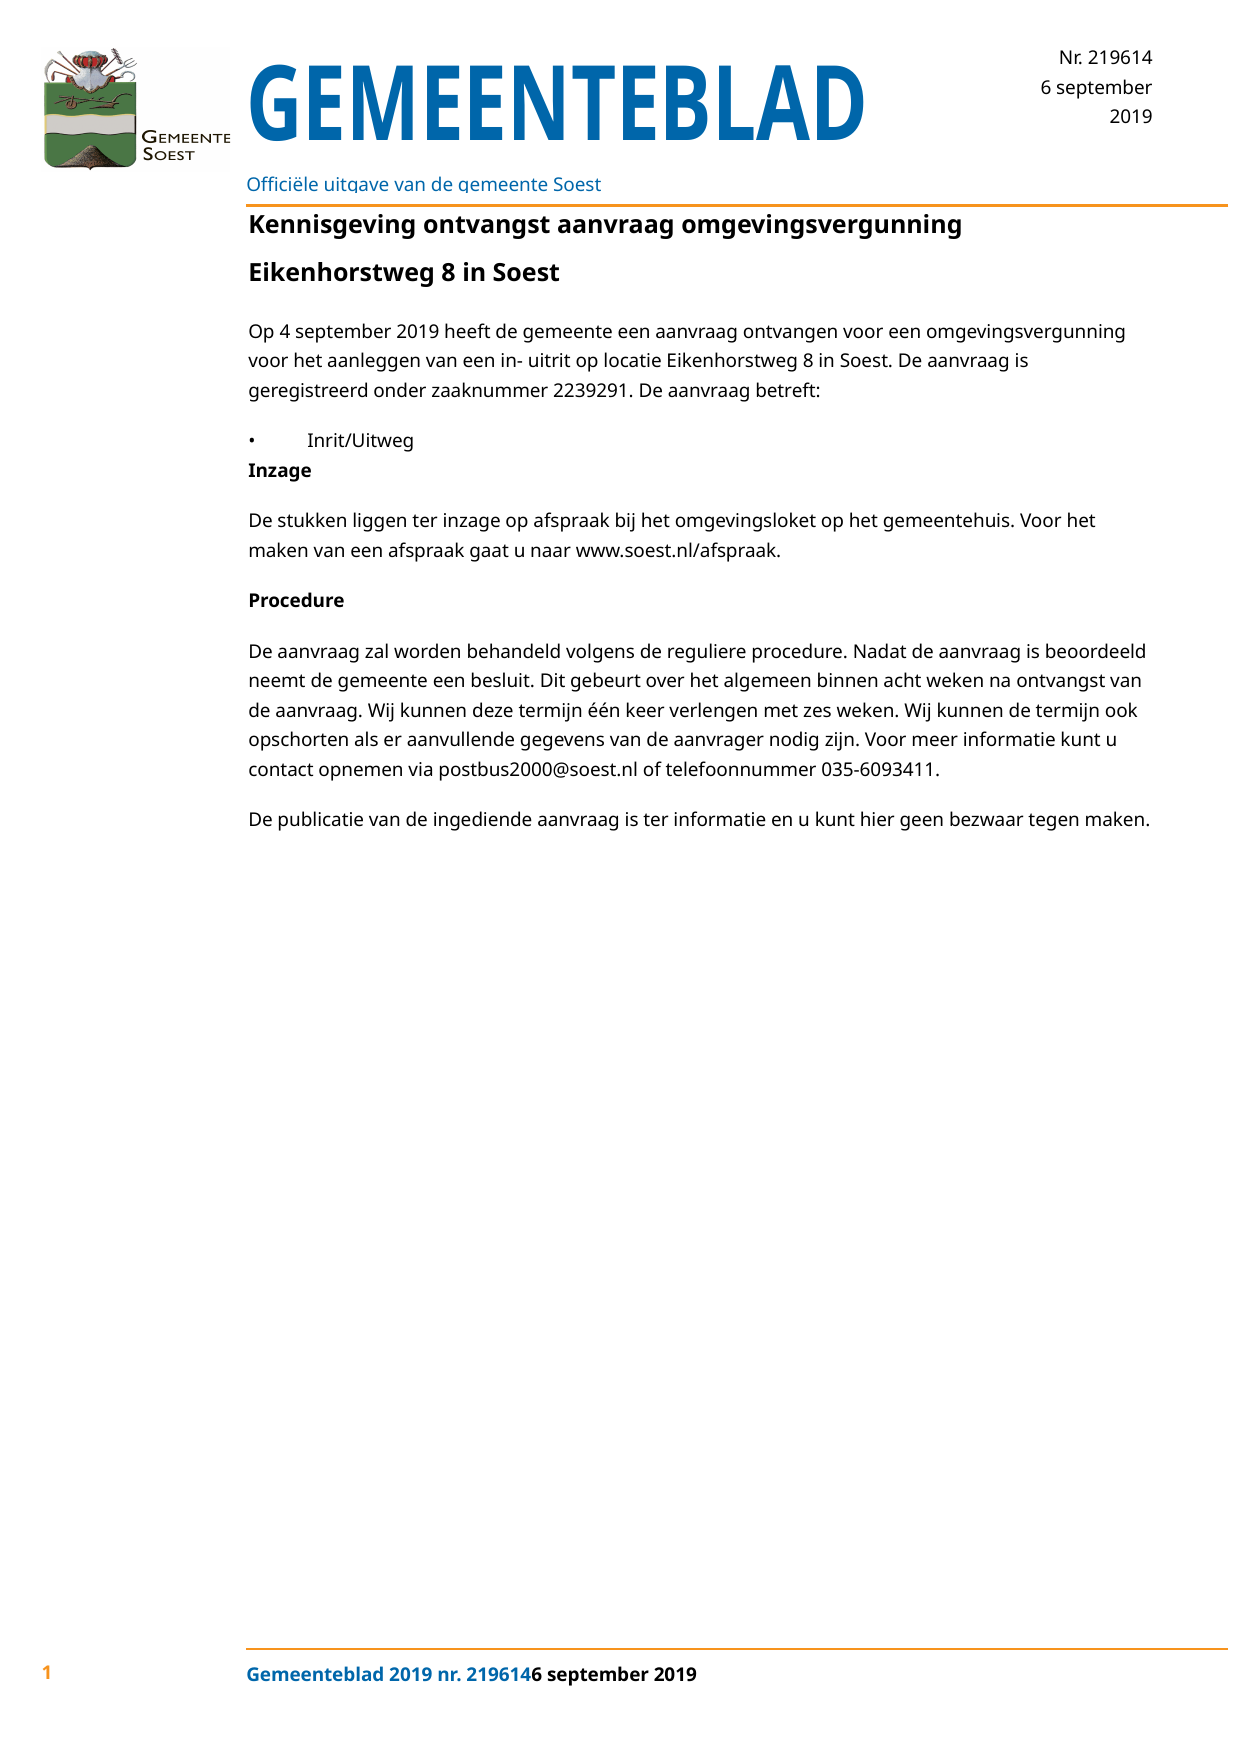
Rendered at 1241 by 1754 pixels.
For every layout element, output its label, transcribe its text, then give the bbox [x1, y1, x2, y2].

picture [41, 47, 231, 172]
text De publicatie van de ingediende aanvraag is ter informatie en u kunt hier geen bezwaar tegen maken. [248, 807, 1152, 832]
text Op 4 september 2019 heeft de gemeente een aanvraag ontvangen voor een omgevingsvergunning voor het aanleggen van een in- uitrit op locatie Eikenhorstweg 8 in Soest. De aanvraag is geregistreerd onder zaaknummer 2239291. De aanvraag betreft: [248, 318, 1152, 403]
text De aanvraag zal worden behandeld volgens de reguliere procedure. Nadat de aanvraag is beoordeeld neemt de gemeente een besluit. Dit gebeurt over het algemeen binnen acht weken na ontvangst van de aanvraag. Wij kunnen deze termijn één keer verlengen met zes weken. Wij kunnen de termijn ook opschorten als er aanvullende gegevens van de aanvrager nodig zijn. Voor meer informatie kunt u contact opnemen via postbus2000@soest.nl of telefoonnummer 035-6093411. [248, 638, 1152, 782]
list Inrit/Uitweg [248, 427, 1152, 453]
text De stukken liggen ter inzage op afspraak bij het omgevingsloket op het gemeentehuis. Voor het maken van een afspraak gaat u naar www.soest.nl/afspraak. [248, 507, 1152, 563]
text Procedure [248, 587, 1152, 613]
text Kennisgeving ontvangst aanvraag omgevingsvergunning Eikenhorstweg 8 in Soest [248, 207, 1152, 288]
text Inzage [248, 457, 1152, 483]
